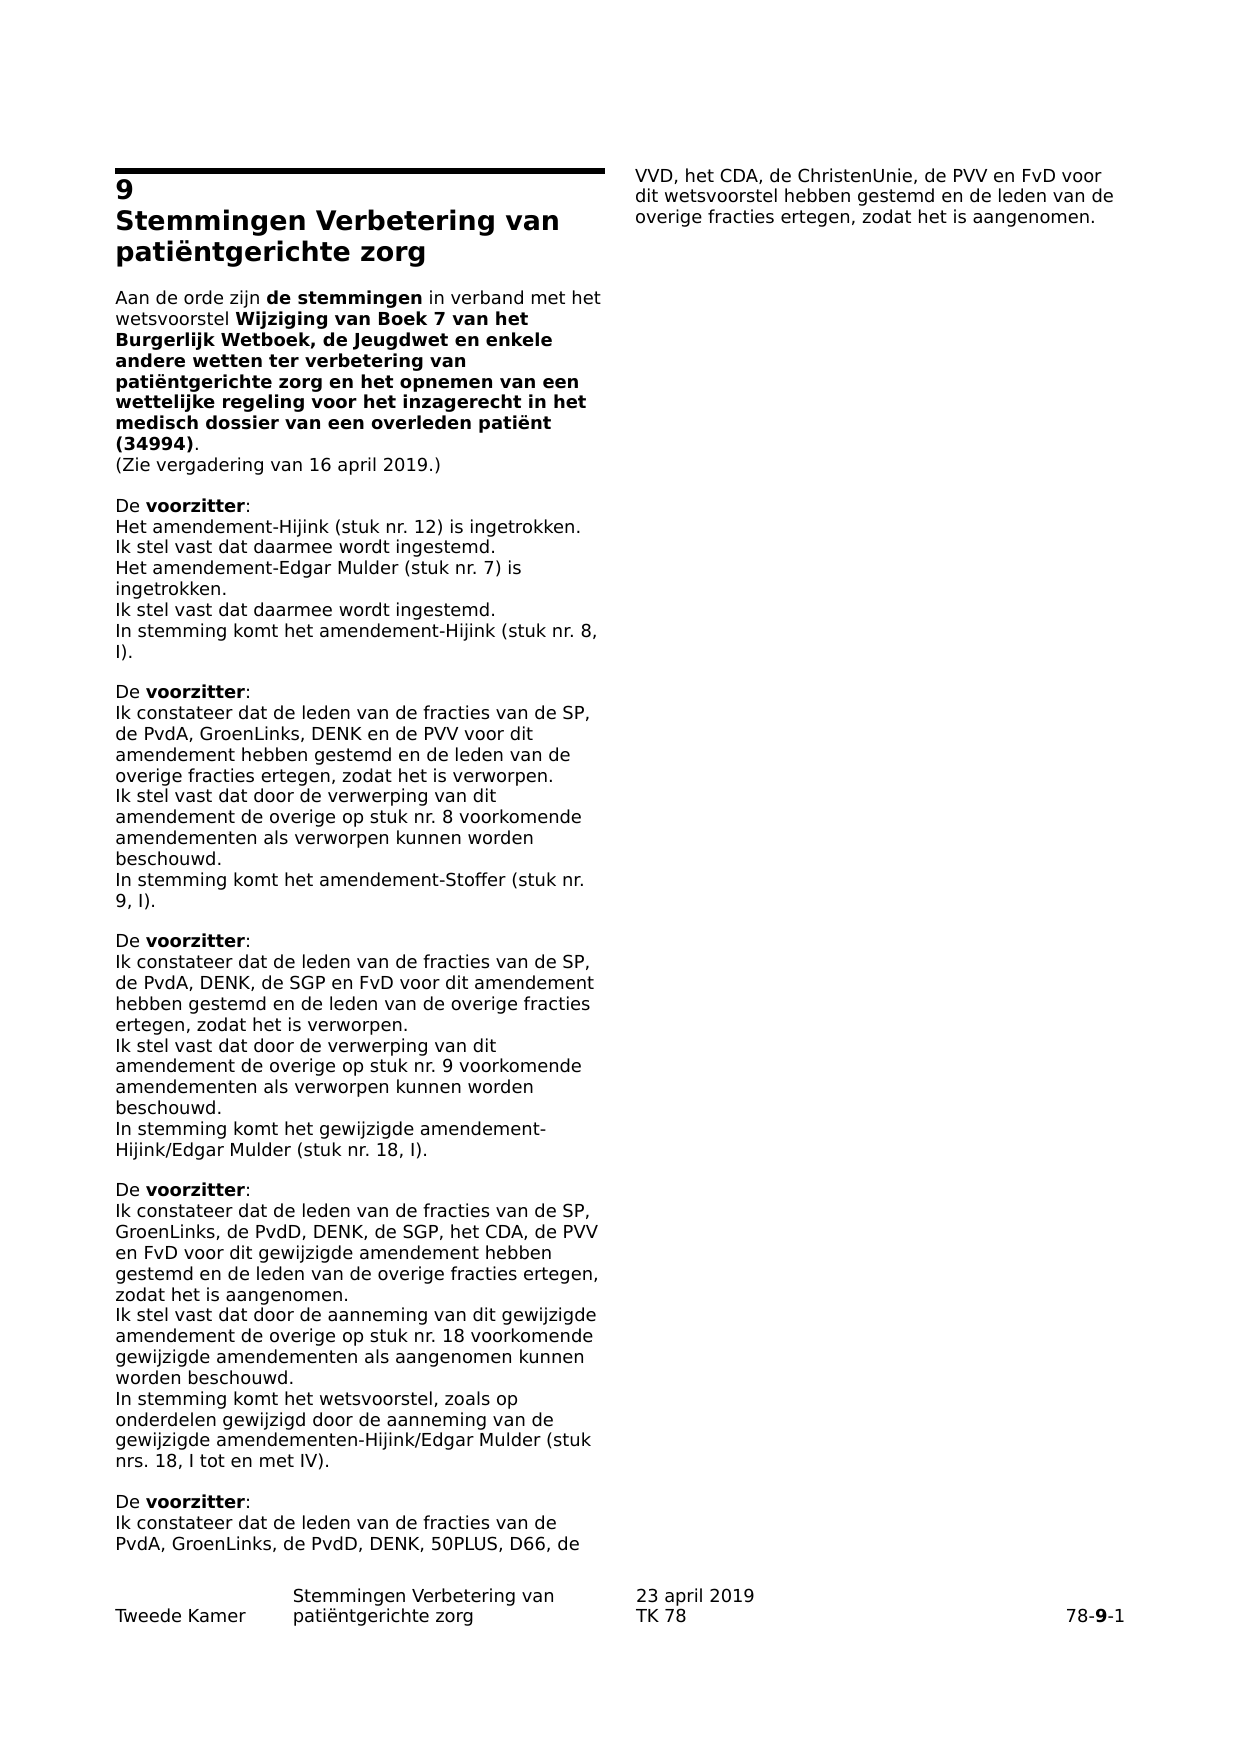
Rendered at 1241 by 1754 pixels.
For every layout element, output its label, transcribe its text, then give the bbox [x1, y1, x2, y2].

title 9 Stemmingen Verbetering van patiëntgerichte zorg [115, 174, 605, 268]
text (Zie vergadering van 16 april 2019.) [115, 455, 605, 476]
text Het amendement-Edgar Mulder (stuk nr. 7) is ingetrokken. [115, 558, 605, 600]
text VVD, het CDA, de ChristenUnie, de PVV en FvD voor dit wetsvoorstel hebben gestemd en de leden van de overige fracties ertegen, zodat het is aangenomen. [635, 165, 1125, 228]
text Ik stel vast dat door de aanneming van dit gewijzigde amendement de overige op stuk nr. 18 voorkomende gewijzigde amendementen als aangenomen kunnen worden beschouwd. [115, 1305, 605, 1388]
text Ik constateer dat de leden van de fracties van de SP, de PvdA, DENK, de SGP en FvD voor dit amendement hebben gestemd en de leden van de overige fracties ertegen, zodat het is verworpen. [115, 952, 605, 1035]
text Ik stel vast dat door de verwerping van dit amendement de overige op stuk nr. 8 voorkomende amendementen als verworpen kunnen worden beschouwd. [115, 786, 605, 869]
text De voorzitter: [115, 931, 605, 952]
text Ik constateer dat de leden van de fracties van de SP, de PvdA, GroenLinks, DENK en de PVV voor dit amendement hebben gestemd en de leden van de overige fracties ertegen, zodat het is verworpen. [115, 703, 605, 786]
text In stemming komt het amendement-Hijink (stuk nr. 8, I). [115, 621, 605, 662]
text Ik stel vast dat daarmee wordt ingestemd. [115, 600, 605, 621]
text Ik constateer dat de leden van de fracties van de SP, GroenLinks, de PvdD, DENK, de SGP, het CDA, de PVV en FvD voor dit gewijzigde amendement hebben gestemd en de leden van de overige fracties ertegen, zodat het is aangenomen. [115, 1201, 605, 1305]
text In stemming komt het amendement-Stoffer (stuk nr. 9, I). [115, 869, 605, 911]
text In stemming komt het gewijzigde amendement-Hijink/Edgar Mulder (stuk nr. 18, I). [115, 1119, 605, 1160]
text Ik stel vast dat door de verwerping van dit amendement de overige op stuk nr. 9 voorkomende amendementen als verworpen kunnen worden beschouwd. [115, 1035, 605, 1119]
text De voorzitter: [115, 496, 605, 516]
text Ik constateer dat de leden van de fracties van de PvdA, GroenLinks, de PvdD, DENK, 50PLUS, D66, de [115, 1513, 605, 1554]
text Aan de orde zijn de stemmingen in verband met het wetsvoorstel Wijziging van Boek 7 van het Burgerlijk Wetboek, de Jeugdwet en enkele andere wetten ter verbetering van patiëntgerichte zorg en het opnemen van een wettelijke regeling voor het inzagerecht in het medisch dossier van een overleden patiënt (34994). [115, 288, 605, 455]
text De voorzitter: [115, 1492, 605, 1513]
text De voorzitter: [115, 682, 605, 703]
text In stemming komt het wetsvoorstel, zoals op onderdelen gewijzigd door de aanneming van de gewijzigde amendementen-Hijink/Edgar Mulder (stuk nrs. 18, I tot en met IV). [115, 1388, 605, 1472]
text De voorzitter: [115, 1180, 605, 1201]
text Het amendement-Hijink (stuk nr. 12) is ingetrokken. [115, 516, 605, 537]
text Ik stel vast dat daarmee wordt ingestemd. [115, 537, 605, 558]
